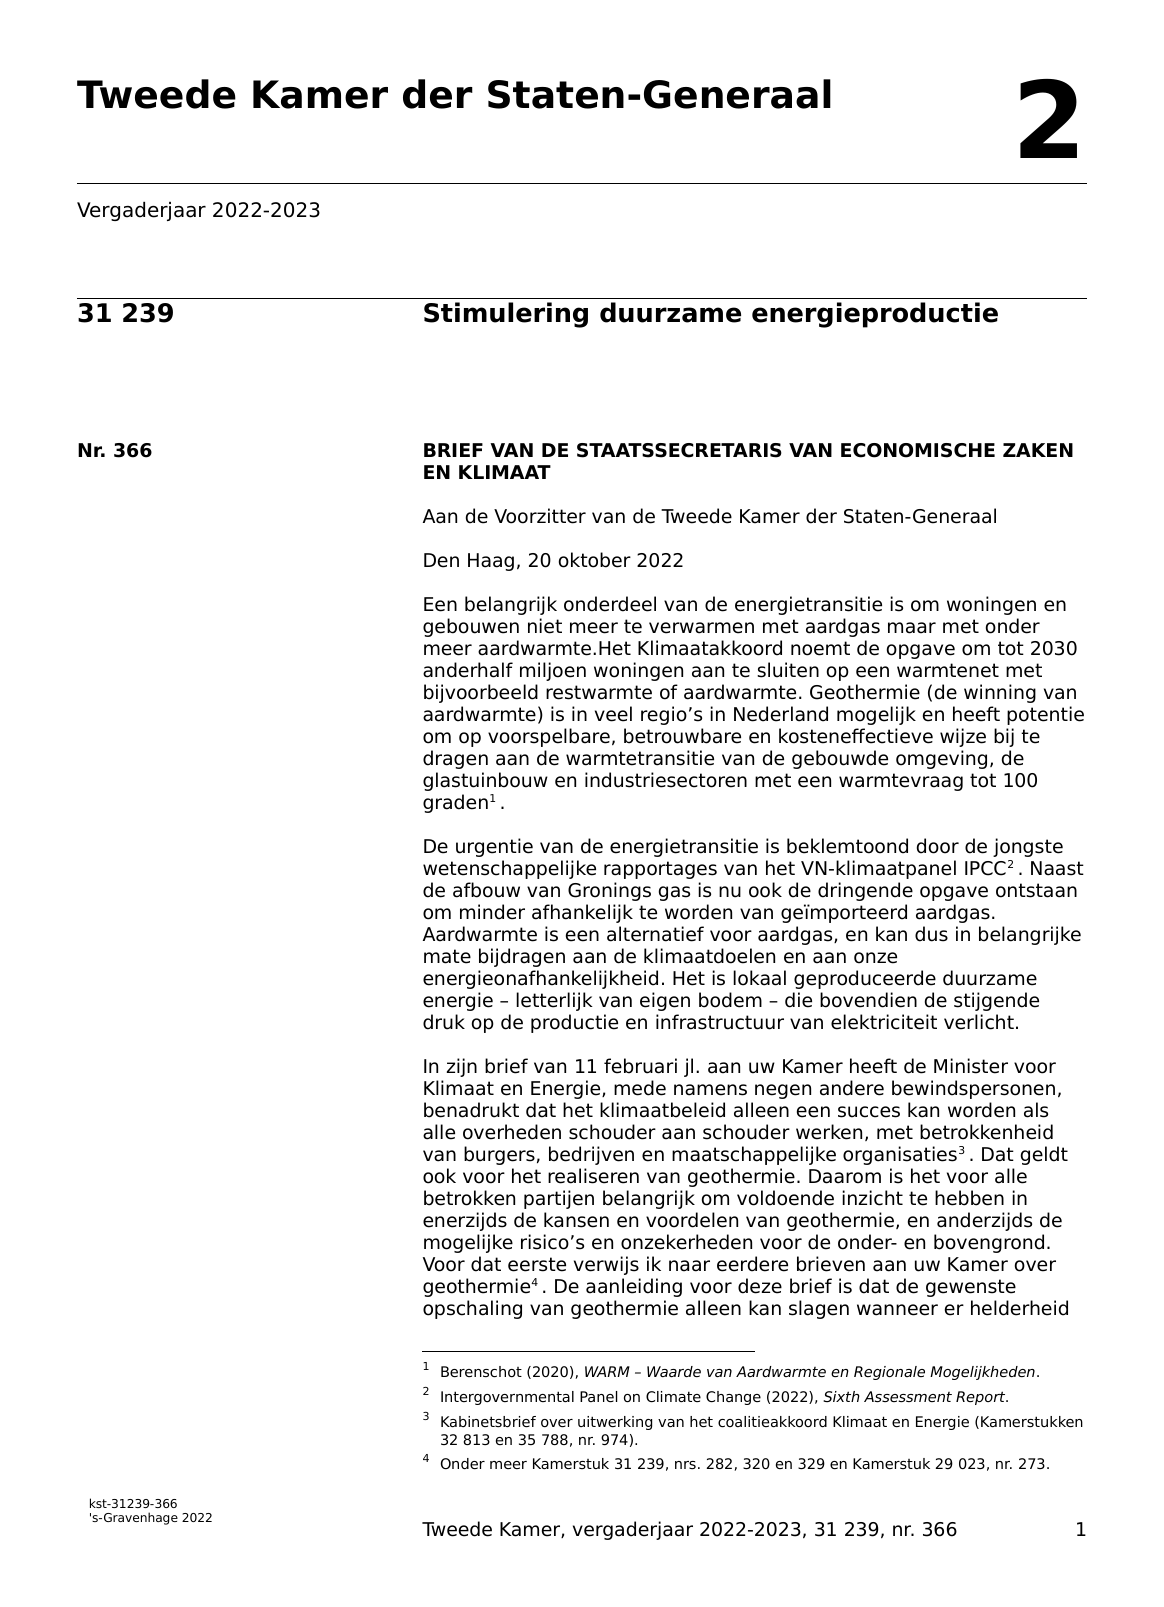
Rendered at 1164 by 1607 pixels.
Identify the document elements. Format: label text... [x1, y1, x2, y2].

table_header 2 [886, 59, 1087, 183]
text kst-31239-366 [88, 1497, 323, 1511]
text 's-Gravenhage 2022 [88, 1511, 323, 1525]
text In zijn brief van 11 februari jl. aan uw Kamer heeft de Minister voor Klimaat en Energie, mede namens negen andere bewindspersonen, benadrukt dat het klimaatbeleid alleen een succes kan worden als alle overheden schouder aan schouder werken, met betrokkenheid van burgers, bedrijven en maatschappelijke organisaties. Dat geldt ook voor het realiseren van geothermie. Daarom is het voor alle betrokken partijen belangrijk om voldoende inzicht te hebben in enerzijds de kansen en voordelen van geothermie, en anderzijds de mogelijke risico’s en onzekerheden voor de onder- en bovengrond. Voor dat eerste verwijs ik naar eerdere brieven aan uw Kamer over geothermie. De aanleiding voor deze brief is dat de gewenste opschaling van geothermie alleen kan slagen wanneer er helderheid [422, 1056, 1087, 1320]
text Een belangrijk onderdeel van de energietransitie is om woningen en gebouwen niet meer te verwarmen met aardgas maar met onder meer aardwarmte.Het Klimaatakkoord noemt de opgave om tot 2030 anderhalf miljoen woningen aan te sluiten op een warmtenet met bijvoorbeeld restwarmte of aardwarmte. Geothermie (de winning van aardwarmte) is in veel regio’s in Nederland mogelijk en heeft potentie om op voorspelbare, betrouwbare en kosteneffectieve wijze bij te dragen aan de warmtetransitie van de gebouwde omgeving, de glastuinbouw en industriesectoren met een warmtevraag tot 100 graden. [422, 594, 1087, 814]
text Onder meer Kamerstuk 31 239, nrs. 282, 320 en 329 en Kamerstuk 29 023, nr. 273. [422, 1452, 1087, 1474]
table_header Tweede Kamer der Staten-Generaal [77, 59, 886, 183]
subtitle 31 239 Stimulering duurzame energieproductie [77, 299, 1087, 329]
text Den Haag, 20 oktober 2022 [422, 550, 1087, 572]
text Intergovernmental Panel on Climate Change (2022), Sixth Assessment Report. [422, 1385, 1087, 1407]
text De urgentie van de energietransitie is beklemtoond door de jongste wetenschappelijke rapportages van het VN-klimaatpanel IPCC. Naast de afbouw van Gronings gas is nu ook de dringende opgave ontstaan om minder afhankelijk te worden van geïmporteerd aardgas. Aardwarmte is een alternatief voor aardgas, en kan dus in belangrijke mate bijdragen aan de klimaatdoelen en aan onze energieonafhankelijkheid. Het is lokaal geproduceerde duurzame energie – letterlijk van eigen bodem – die bovendien de stijgende druk op de productie en infrastructuur van elektriciteit verlicht. [422, 836, 1087, 1034]
subtitle Nr. 366 BRIEF VAN DE STAATSSECRETARIS VAN ECONOMISCHE ZAKEN EN KLIMAAT [77, 440, 1087, 484]
text Aan de Voorzitter van de Tweede Kamer der Staten-Generaal [422, 506, 1087, 528]
text Kabinetsbrief over uitwerking van het coalitieakkoord Klimaat en Energie (Kamerstukken 32 813 en 35 788, nr. 974). [422, 1410, 1087, 1449]
table_cell Vergaderjaar 2022-2023 [77, 184, 1087, 298]
text Berenschot (2020), WARM – Waarde van Aardwarmte en Regionale Mogelijkheden. [422, 1360, 1087, 1382]
